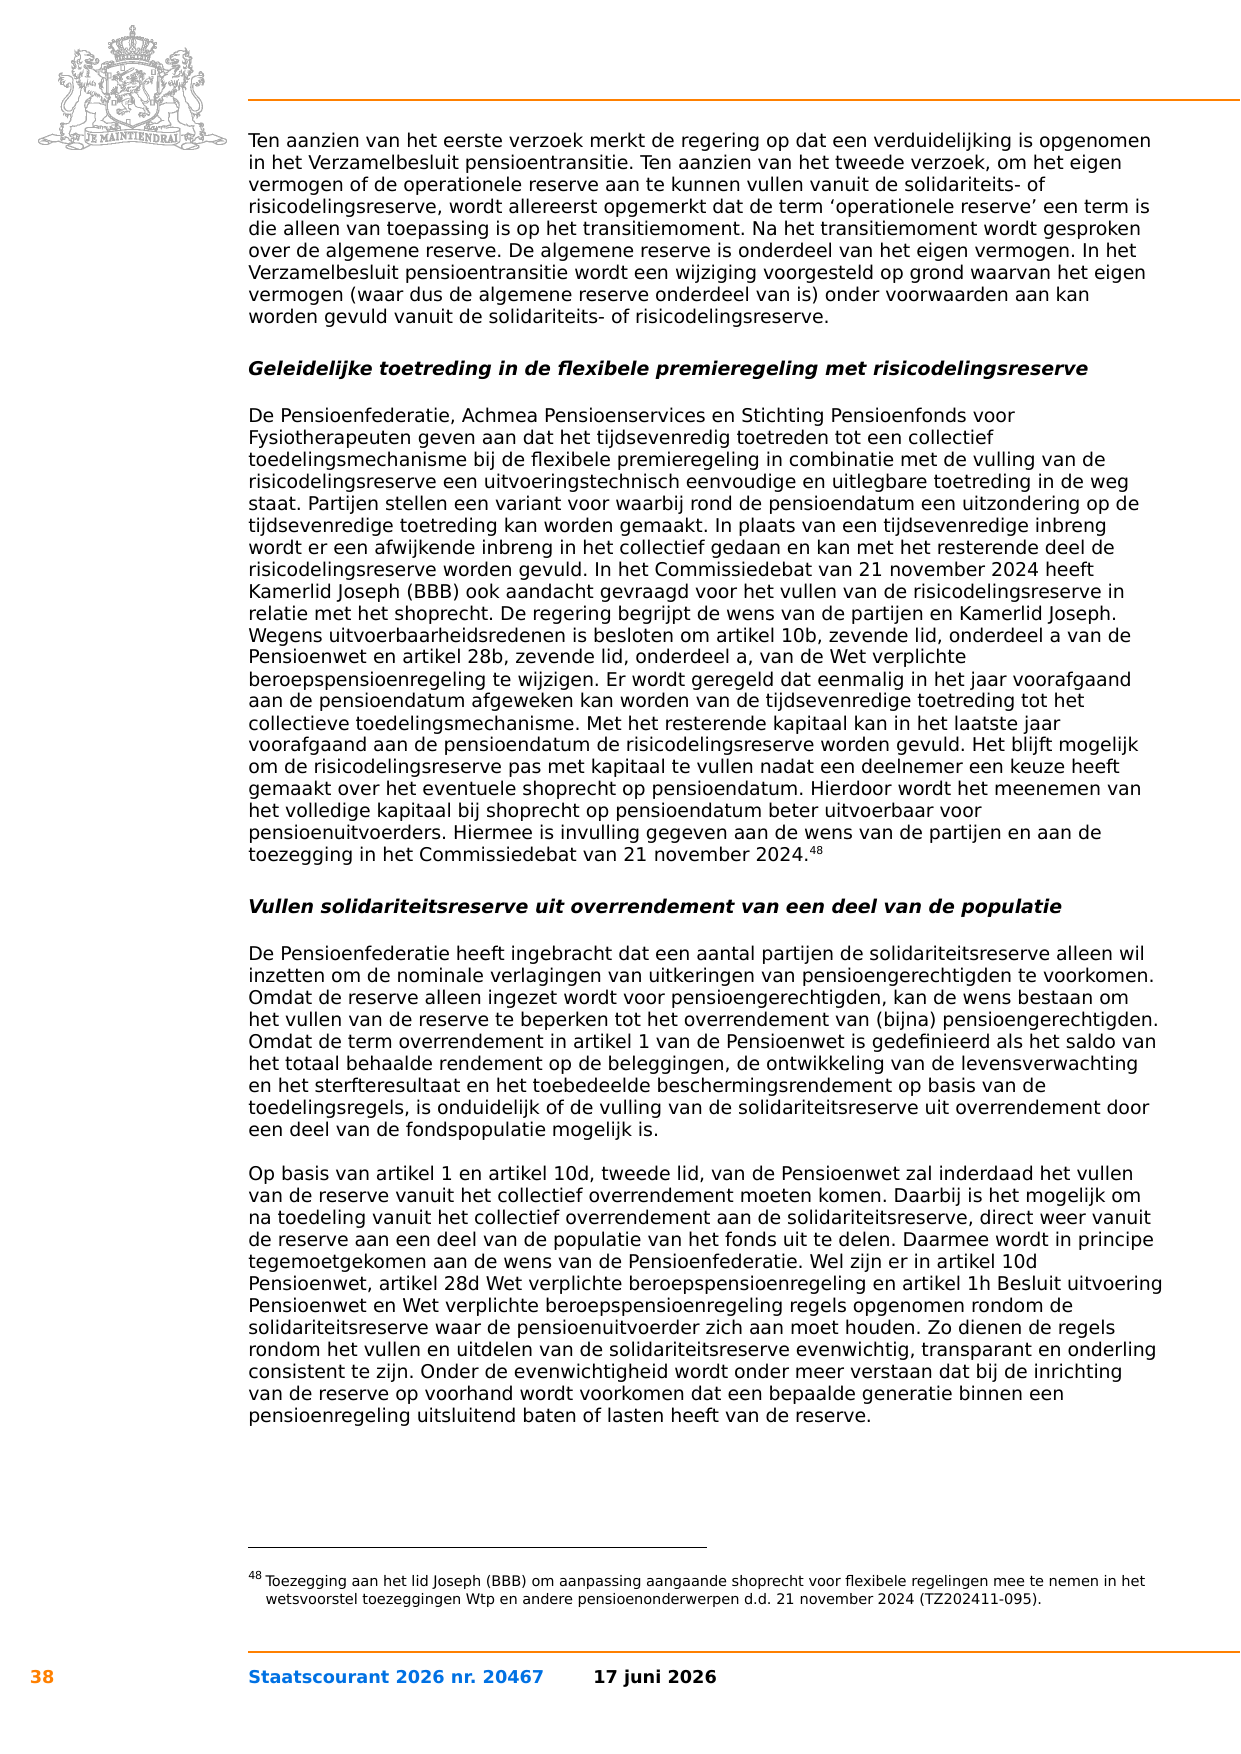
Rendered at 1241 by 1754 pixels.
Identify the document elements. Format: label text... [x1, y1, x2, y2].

text Op basis van artikel 1 en artikel 10d, tweede lid, van de Pensioenwet zal inderdaad het vullen van de reserve vanuit het collectief overrendement moeten komen. Daarbij is het mogelijk om na toedeling vanuit het collectief overrendement aan de solidariteitsreserve, direct weer vanuit de reserve aan een deel van de populatie van het fonds uit te delen. Daarmee wordt in principe tegemoetgekomen aan de wens van de Pensioenfederatie. Wel zijn er in artikel 10d Pensioenwet, artikel 28d Wet verplichte beroepspensioenregeling en artikel 1h Besluit uitvoering Pensioenwet en Wet verplichte beroepspensioenregeling regels opgenomen rondom de solidariteitsreserve waar de pensioenuitvoerder zich aan moet houden. Zo dienen de regels rondom het vullen en uitdelen van de solidariteitsreserve evenwichtig, transparant en onderling consistent te zijn. Onder de evenwichtigheid wordt onder meer verstaan dat bij de inrichting van de reserve op voorhand wordt voorkomen dat een bepaalde generatie binnen een pensioenregeling uitsluitend baten of lasten heeft van de reserve. [248, 1163, 1163, 1427]
picture [38, 25, 227, 150]
subtitle Vullen solidariteitsreserve uit overrendement van een deel van de populatie [248, 896, 1163, 918]
text Toezegging aan het lid Joseph (BBB) om aanpassing aangaande shoprecht voor flexibele regelingen mee te nemen in het wetsvoorstel toezeggingen Wtp en andere pensioenonderwerpen d.d. 21 november 2024 (TZ202411-095). [248, 1569, 1163, 1608]
text Ten aanzien van het eerste verzoek merkt de regering op dat een verduidelijking is opgenomen in het Verzamelbesluit pensioentransitie. Ten aanzien van het tweede verzoek, om het eigen vermogen of de operationele reserve aan te kunnen vullen vanuit de solidariteits- of risicodelingsreserve, wordt allereerst opgemerkt dat de term ‘operationele reserve’ een term is die alleen van toepassing is op het transitiemoment. Na het transitiemoment wordt gesproken over de algemene reserve. De algemene reserve is onderdeel van het eigen vermogen. In het Verzamelbesluit pensioentransitie wordt een wijziging voorgesteld op grond waarvan het eigen vermogen (waar dus de algemene reserve onderdeel van is) onder voorwaarden aan kan worden gevuld vanuit de solidariteits- of risicodelingsreserve. [248, 130, 1163, 328]
text De Pensioenfederatie heeft ingebracht dat een aantal partijen de solidariteitsreserve alleen wil inzetten om de nominale verlagingen van uitkeringen van pensioengerechtigden te voorkomen. Omdat de reserve alleen ingezet wordt voor pensioengerechtigden, kan de wens bestaan om het vullen van de reserve te beperken tot het overrendement van (bijna) pensioengerechtigden. Omdat de term overrendement in artikel 1 van de Pensioenwet is gedefinieerd als het saldo van het totaal behaalde rendement op de beleggingen, de ontwikkeling van de levensverwachting en het sterfteresultaat en het toebedeelde beschermingsrendement op basis van de toedelingsregels, is onduidelijk of de vulling van de solidariteitsreserve uit overrendement door een deel van de fondspopulatie mogelijk is. [248, 943, 1163, 1141]
text De Pensioenfederatie, Achmea Pensioenservices en Stichting Pensioenfonds voor Fysiotherapeuten geven aan dat het tijdsevenredig toetreden tot een collectief toedelingsmechanisme bij de flexibele premieregeling in combinatie met de vulling van de risicodelingsreserve een uitvoeringstechnisch eenvoudige en uitlegbare toetreding in de weg staat. Partijen stellen een variant voor waarbij rond de pensioendatum een uitzondering op de tijdsevenredige toetreding kan worden gemaakt. In plaats van een tijdsevenredige inbreng wordt er een afwijkende inbreng in het collectief gedaan en kan met het resterende deel de risicodelingsreserve worden gevuld. In het Commissiedebat van 21 november 2024 heeft Kamerlid Joseph (BBB) ook aandacht gevraagd voor het vullen van de risicodelingsreserve in relatie met het shoprecht. De regering begrijpt de wens van de partijen en Kamerlid Joseph. Wegens uitvoerbaarheidsredenen is besloten om artikel 10b, zevende lid, onderdeel a van de Pensioenwet en artikel 28b, zevende lid, onderdeel a, van de Wet verplichte beroepspensioenregeling te wijzigen. Er wordt geregeld dat eenmalig in het jaar voorafgaand aan de pensioendatum afgeweken kan worden van de tijdsevenredige toetreding tot het collectieve toedelingsmechanisme. Met het resterende kapitaal kan in het laatste jaar voorafgaand aan de pensioendatum de risicodelingsreserve worden gevuld. Het blijft mogelijk om de risicodelingsreserve pas met kapitaal te vullen nadat een deelnemer een keuze heeft gemaakt over het eventuele shoprecht op pensioendatum. Hierdoor wordt het meenemen van het volledige kapitaal bij shoprecht op pensioendatum beter uitvoerbaar voor pensioenuitvoerders. Hiermee is invulling gegeven aan de wens van de partijen en aan de toezegging in het Commissiedebat van 21 november 2024. [248, 405, 1163, 866]
subtitle Geleidelijke toetreding in de flexibele premieregeling met risicodelingsreserve [248, 358, 1163, 380]
